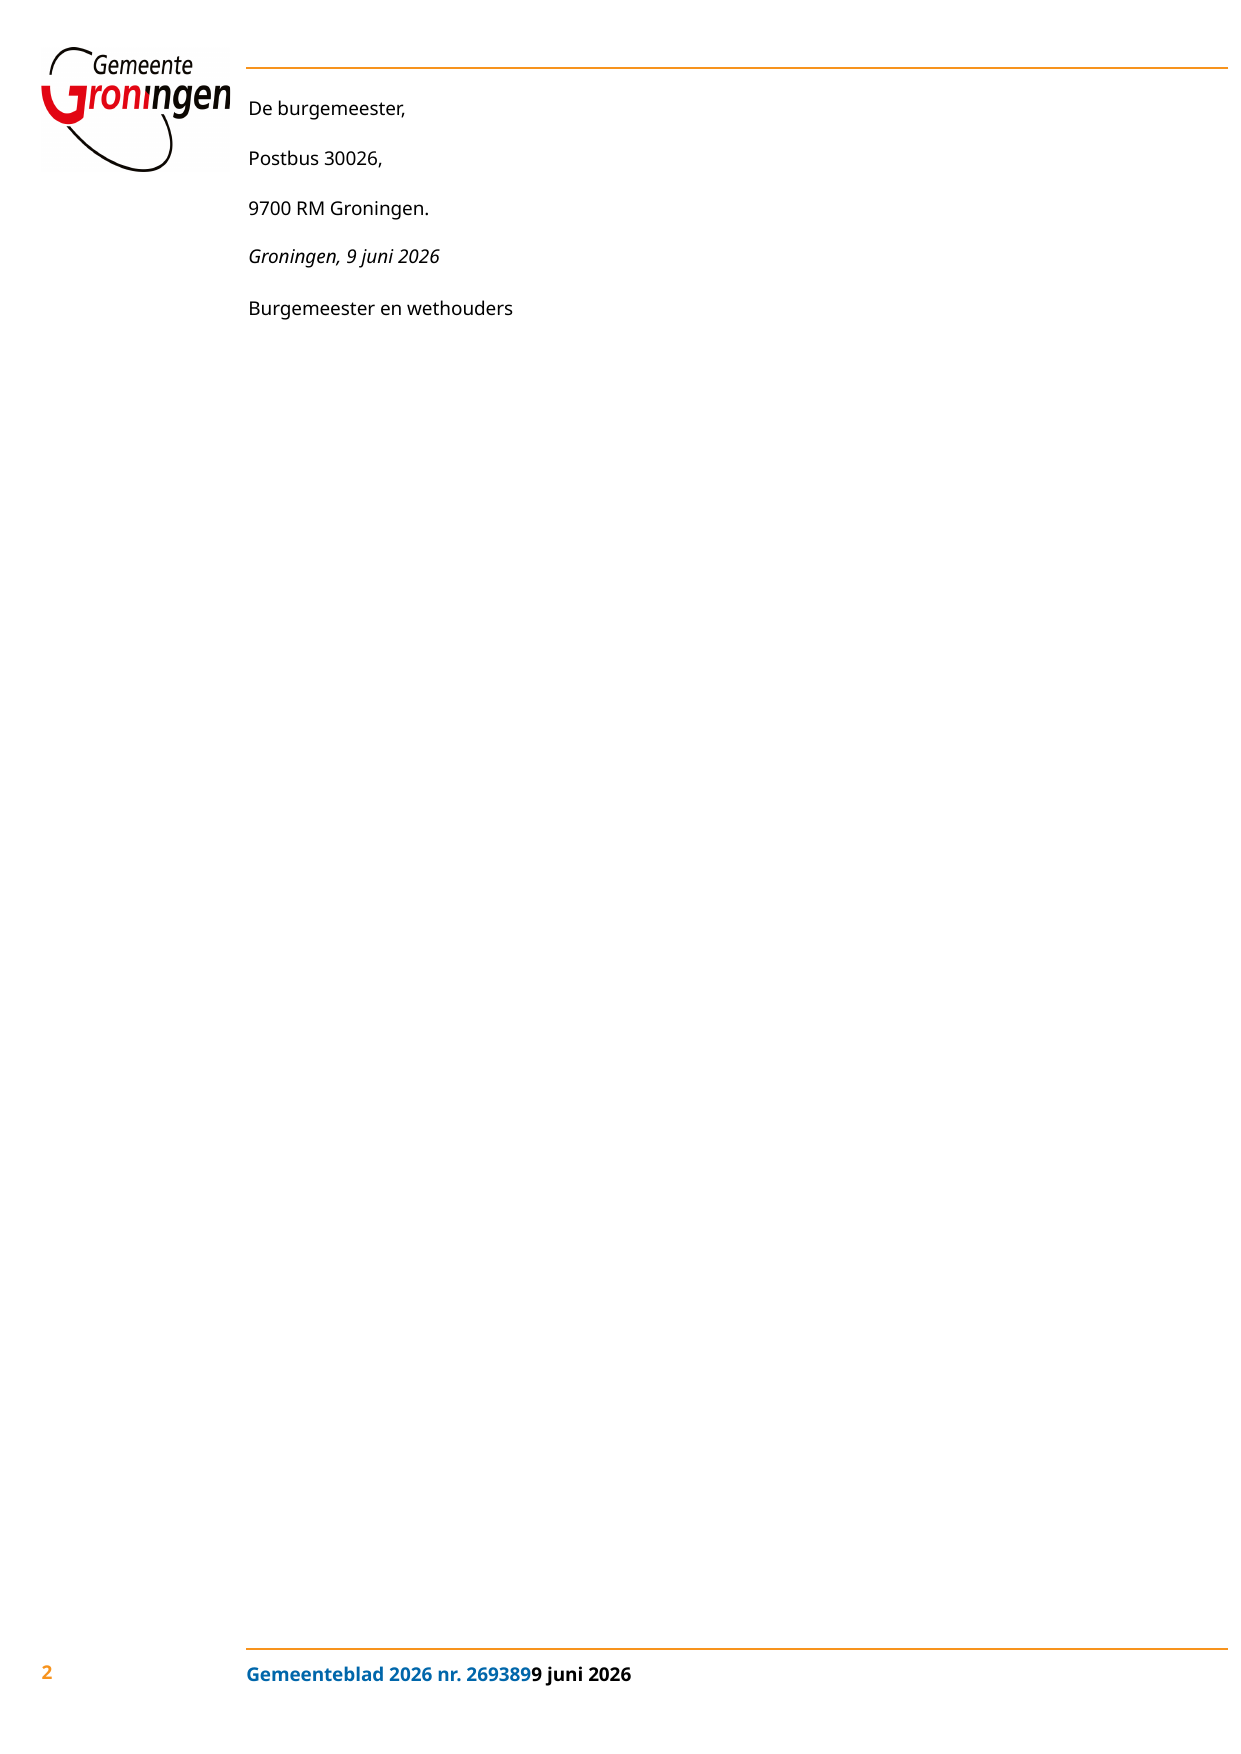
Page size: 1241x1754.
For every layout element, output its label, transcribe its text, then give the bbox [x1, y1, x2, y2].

text Postbus 30026, [248, 145, 1152, 171]
text De burgemeester, [248, 95, 1152, 121]
text Groningen, 9 juni 2026 [248, 243, 1152, 269]
text Burgemeester en wethouders [248, 295, 1152, 321]
picture [41, 47, 231, 172]
text 9700 RM Groningen. [248, 196, 1152, 221]
